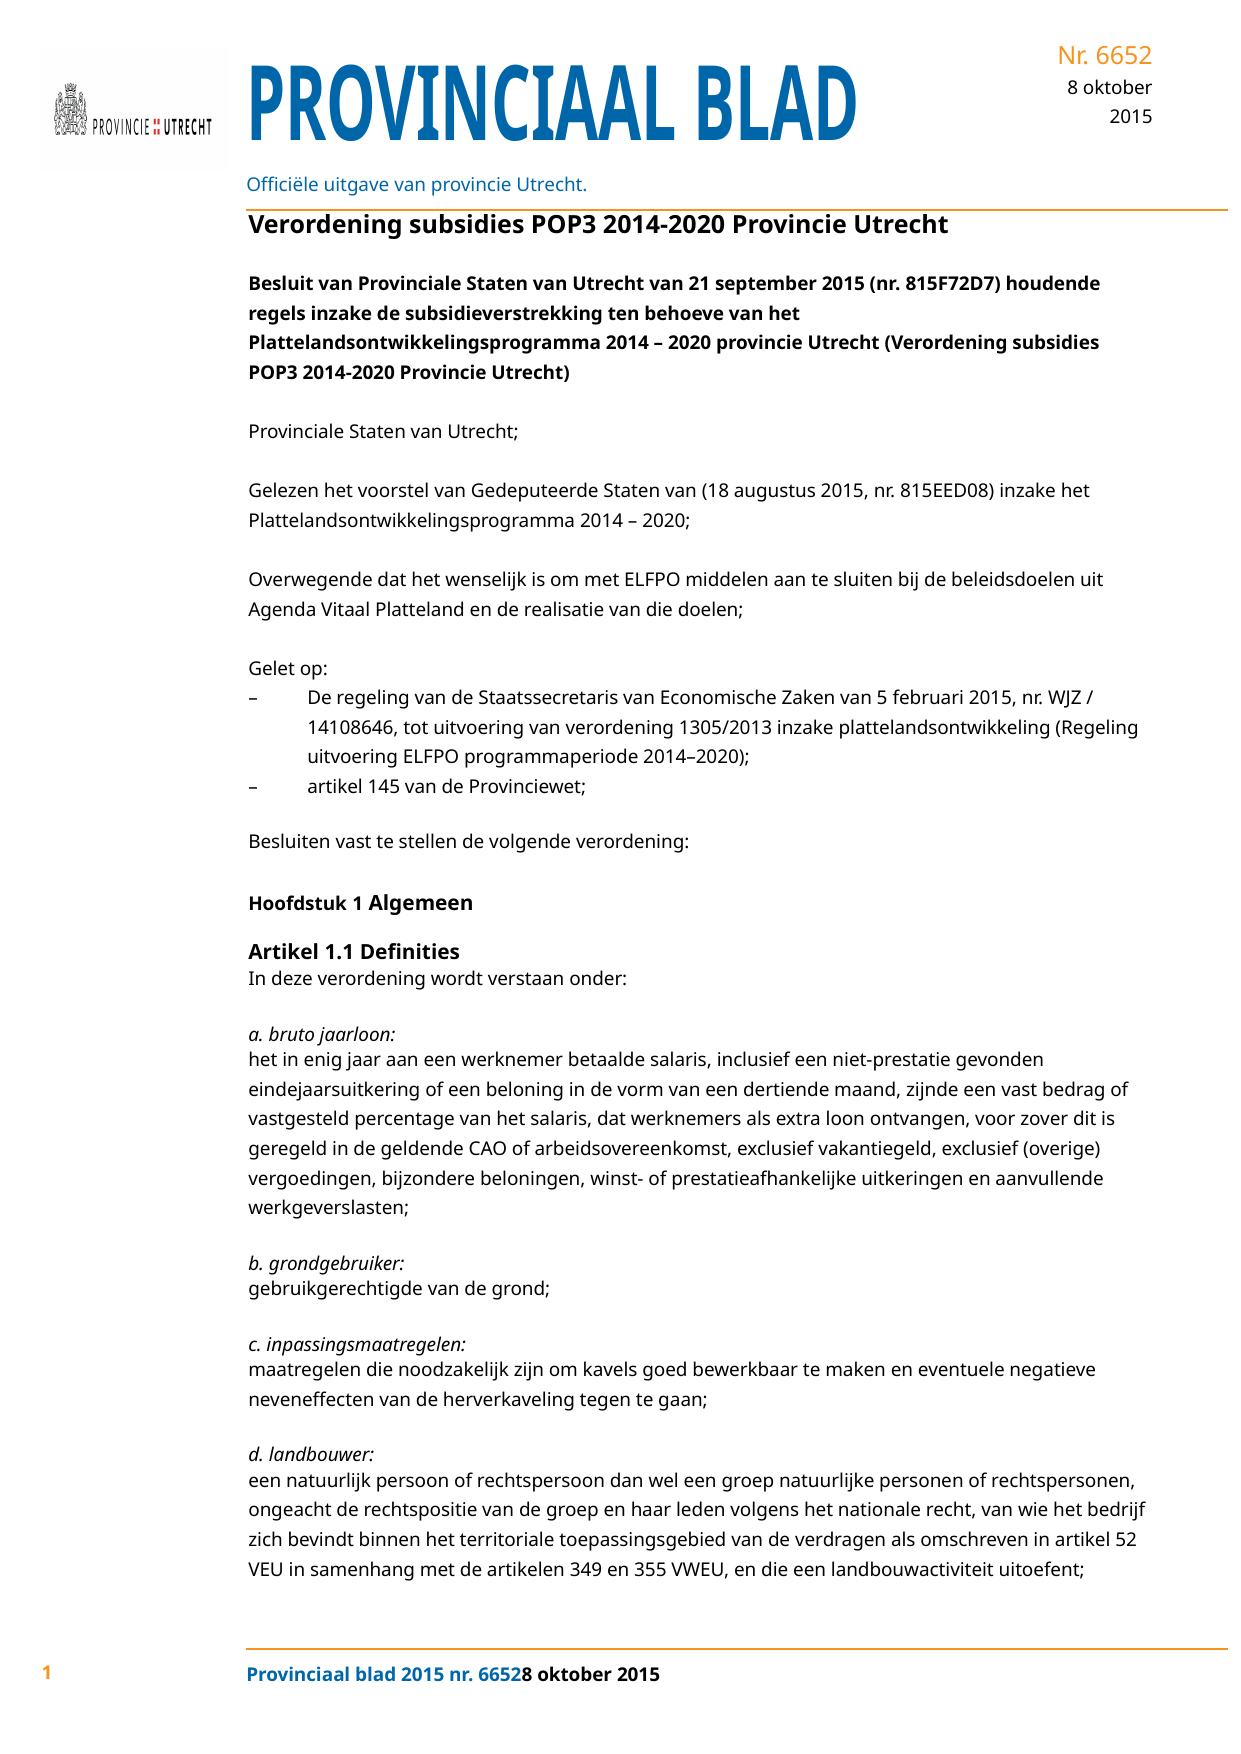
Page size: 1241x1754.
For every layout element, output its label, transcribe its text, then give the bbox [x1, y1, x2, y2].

text het in enig jaar aan een werknemer betaalde salaris, inclusief een niet-prestatie gevonden eindejaarsuitkering of een beloning in de vorm van een dertiende maand, zijnde een vast bedrag of vastgesteld percentage van het salaris, dat werknemers als extra loon ontvangen, voor zover dit is geregeld in de geldende CAO of arbeidsovereenkomst, exclusief vakantiegeld, exclusief (overige) vergoedingen, bijzondere beloningen, winst- of prestatieafhankelijke uitkeringen en aanvullende werkgeverslasten; [248, 1046, 1152, 1220]
text In deze verordening wordt verstaan onder: [248, 965, 1152, 991]
text Gelezen het voorstel van Gedeputeerde Staten van (18 augustus 2015, nr. 815EED08) inzake het Plattelandsontwikkelingsprogramma 2014 – 2020; [248, 477, 1152, 533]
text een natuurlijk persoon of rechtspersoon dan wel een groep natuurlijke personen of rechtspersonen, ongeacht de rechtspositie van de groep en haar leden volgens het nationale recht, van wie het bedrijf zich bevindt binnen het territoriale toepassingsgebied van de verdragen als omschreven in artikel 52 VEU in samenhang met de artikelen 349 en 355 VWEU, en die een landbouwactiviteit uitoefent; [248, 1467, 1152, 1582]
list De regeling van de Staatssecretaris van Economische Zaken van 5 februari 2015, nr. WJZ / 14108646, tot uitvoering van verordening 1305/2013 inzake plattelandsontwikkeling (Regeling uitvoering ELFPO programmaperiode 2014–2020); [248, 684, 1152, 769]
text b. grondgebruiker: [248, 1250, 1152, 1275]
text Overwegende dat het wenselijk is om met ELFPO middelen aan te sluiten bij de beleidsdoelen uit Agenda Vitaal Platteland en de realisatie van die doelen; [248, 566, 1152, 621]
text a. bruto jaarloon: [248, 1021, 1152, 1046]
text c. inpassingsmaatregelen: [248, 1331, 1152, 1356]
text Gelet op: [248, 655, 1152, 681]
text maatregelen die noodzakelijk zijn om kavels goed bewerkbaar te maken en eventuele negatieve neveneffecten van de herverkaveling tegen te gaan; [248, 1356, 1152, 1412]
text Besluiten vast te stellen de volgende verordening: [248, 828, 1152, 854]
text Provinciale Staten van Utrecht; [248, 418, 1152, 444]
text Hoofdstuk 1 Algemeen [248, 888, 1152, 916]
text gebruikgerechtigde van de grond; [248, 1275, 1152, 1301]
picture [41, 47, 231, 172]
text d. landbouwer: [248, 1441, 1152, 1467]
list artikel 145 van de Provinciewet; [248, 773, 1152, 799]
text Verordening subsidies POP3 2014-2020 Provincie Utrecht [248, 211, 1152, 241]
text Besluit van Provinciale Staten van Utrecht van 21 september 2015 (nr. 815F72D7) houdende regels inzake de subsidieverstrekking ten behoeve van het Plattelandsontwikkelingsprogramma 2014 – 2020 provincie Utrecht (Verordening subsidies POP3 2014-2020 Provincie Utrecht) [248, 270, 1152, 385]
text Artikel 1.1 Definities [248, 937, 1152, 965]
